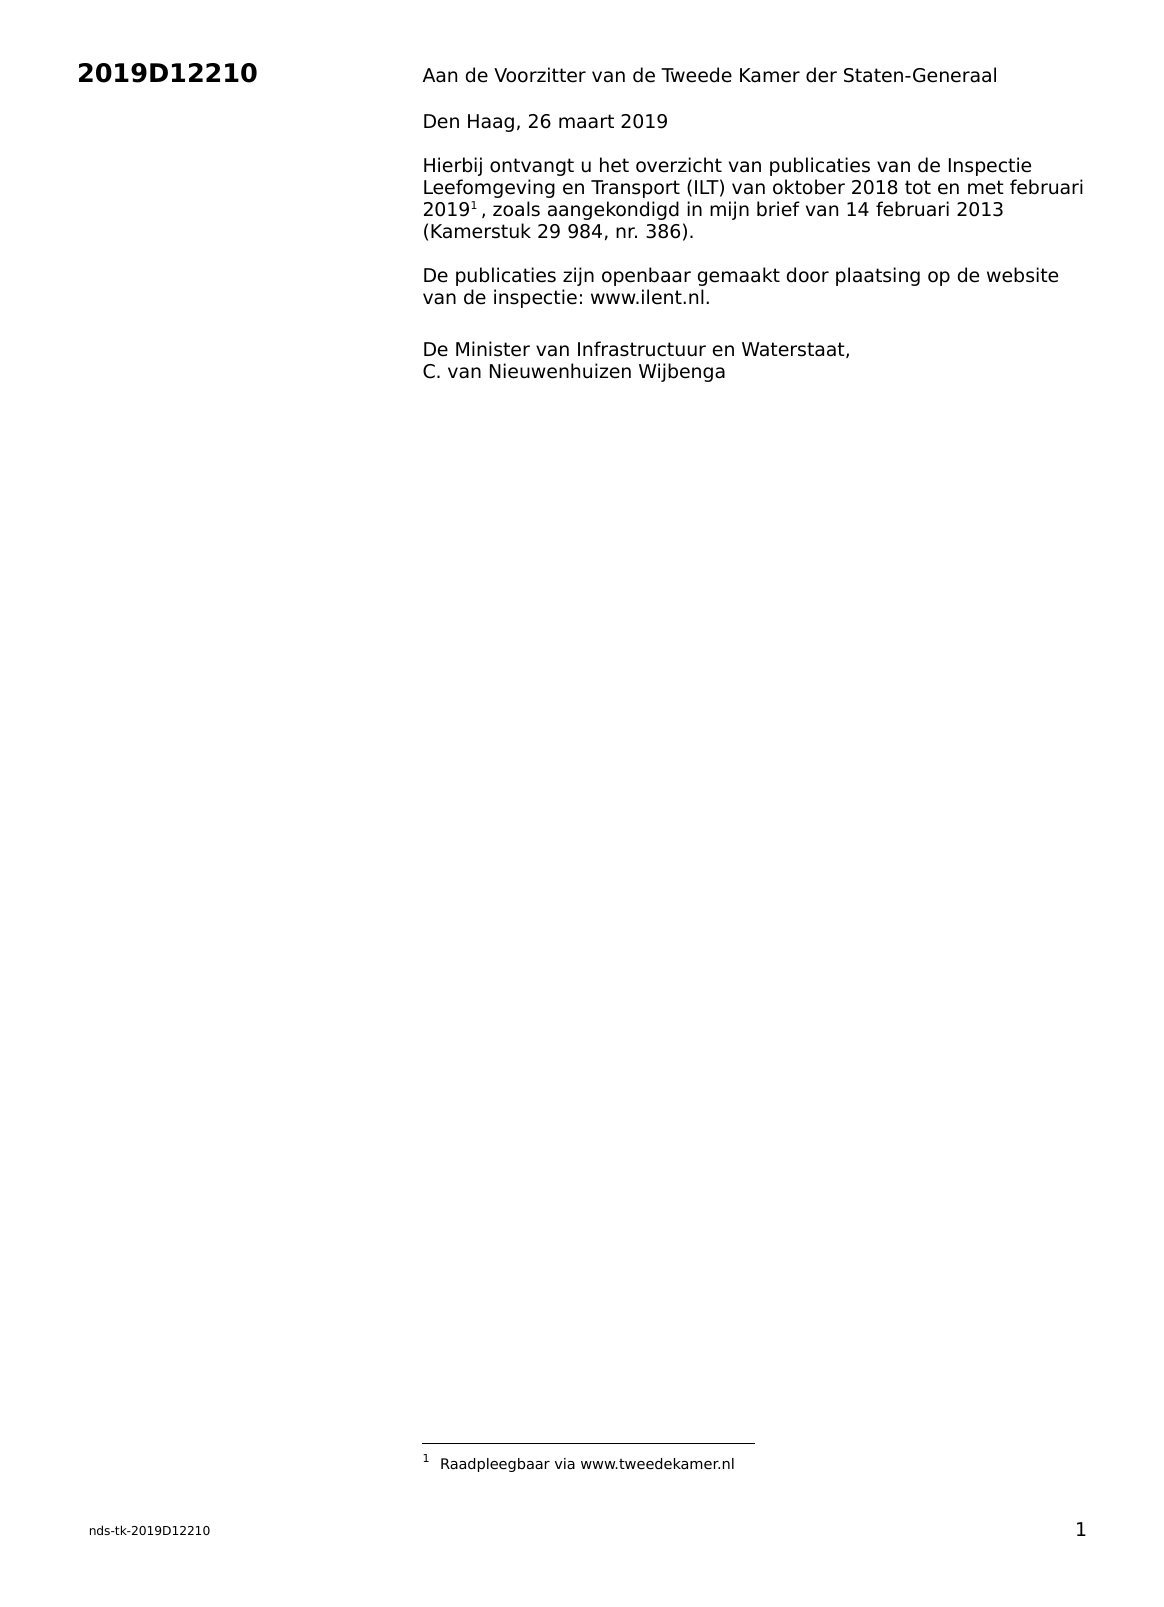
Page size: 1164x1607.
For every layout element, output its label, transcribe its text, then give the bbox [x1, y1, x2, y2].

text Hierbij ontvangt u het overzicht van publicaties van de Inspectie Leefomgeving en Transport (ILT) van oktober 2018 tot en met februari 2019, zoals aangekondigd in mijn brief van 14 februari 2013 (Kamerstuk 29 984, nr. 386). [422, 155, 1087, 243]
text nds-tk-2019D12210 [88, 1524, 323, 1538]
text 2019D12210 Aan de Voorzitter van de Tweede Kamer der Staten-Generaal [77, 59, 1087, 89]
text Raadpleegbaar via www.tweedekamer.nl [422, 1452, 1087, 1474]
text Den Haag, 26 maart 2019 [422, 111, 1087, 133]
text De publicaties zijn openbaar gemaakt door plaatsing op de website van de inspectie: www.ilent.nl. [422, 265, 1087, 309]
text De Minister van Infrastructuur en Waterstaat, C. van Nieuwenhuizen Wijbenga [422, 339, 1087, 383]
